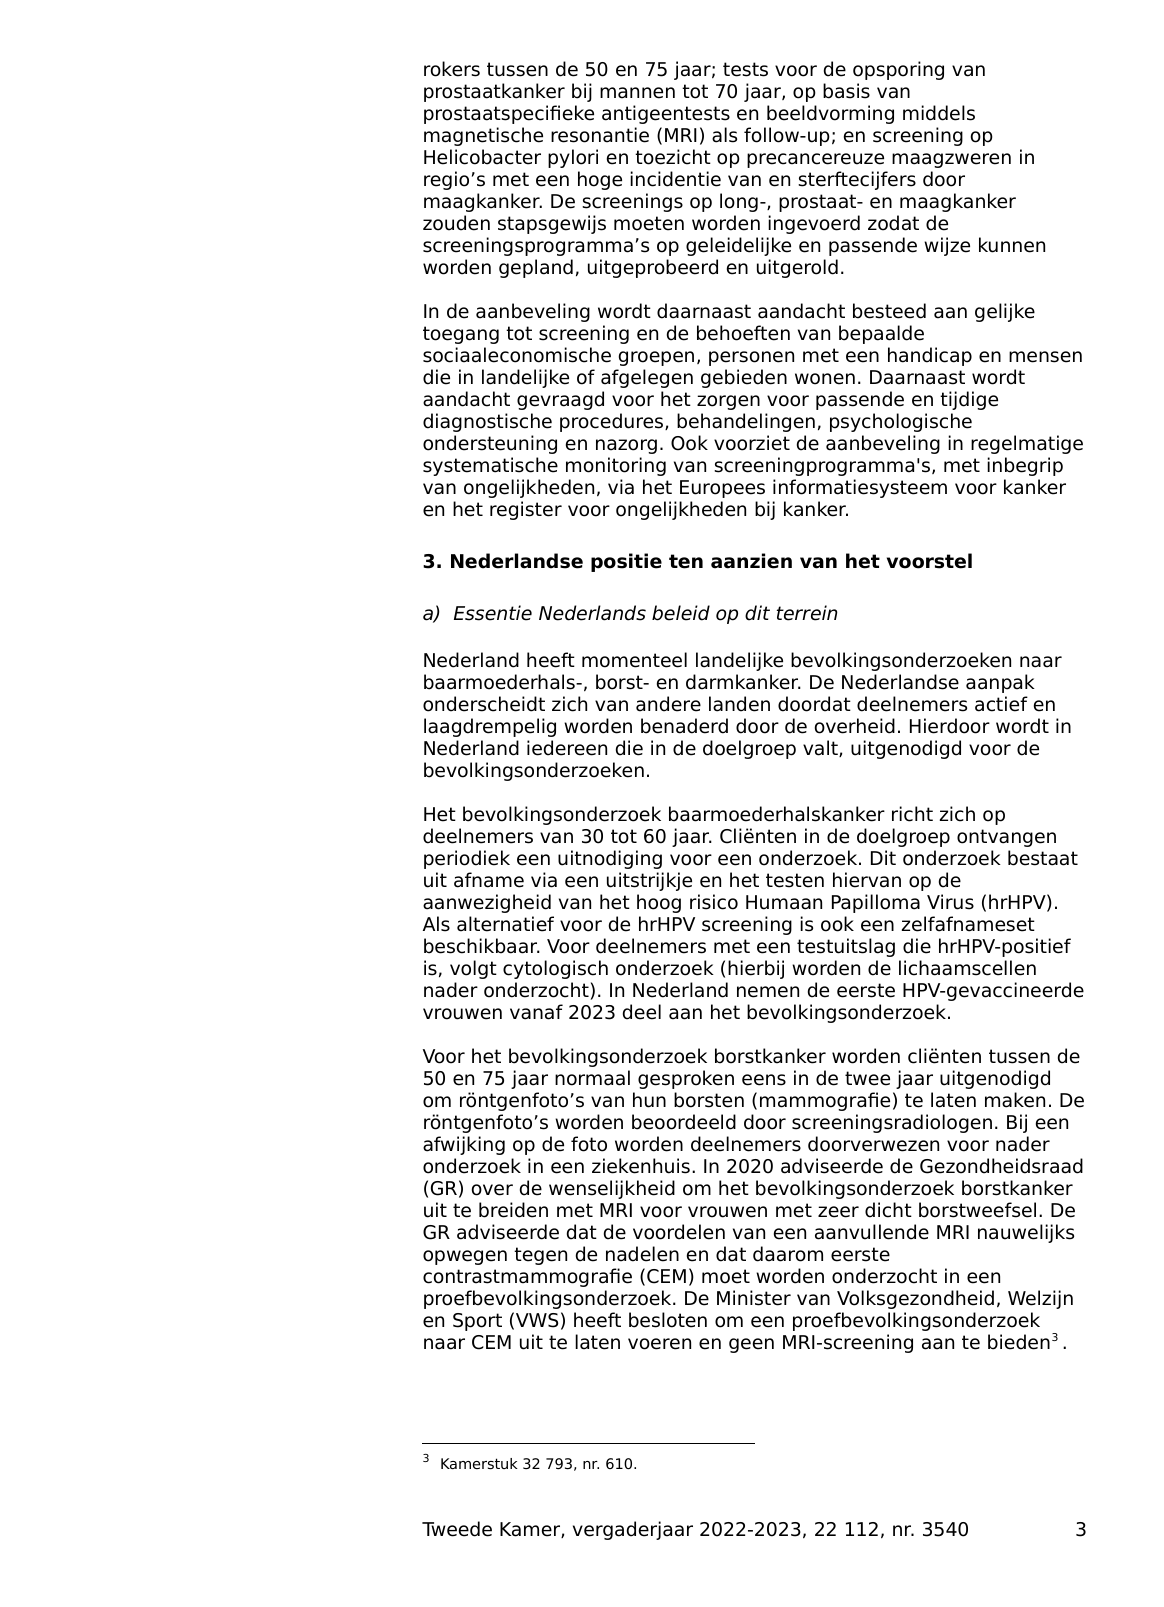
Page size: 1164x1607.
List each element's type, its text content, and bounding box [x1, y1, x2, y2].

subtitle 3. Nederlandse positie ten aanzien van het voorstel [422, 551, 1087, 573]
text Voor het bevolkingsonderzoek borstkanker worden cliënten tussen de 50 en 75 jaar normaal gesproken eens in de twee jaar uitgenodigd om röntgenfoto’s van hun borsten (mammografie) te laten maken. De röntgenfoto’s worden beoordeeld door screeningsradiologen. Bij een afwijking op de foto worden deelnemers doorverwezen voor nader onderzoek in een ziekenhuis. In 2020 adviseerde de Gezondheidsraad (GR) over de wenselijkheid om het bevolkingsonderzoek borstkanker uit te breiden met MRI voor vrouwen met zeer dicht borstweefsel. De GR adviseerde dat de voordelen van een aanvullende MRI nauwelijks opwegen tegen de nadelen en dat daarom eerste contrastmammografie (CEM) moet worden onderzocht in een proefbevolkingsonderzoek. De Minister van Volksgezondheid, Welzijn en Sport (VWS) heeft besloten om een proefbevolkingsonderzoek naar CEM uit te laten voeren en geen MRI-screening aan te bieden. [422, 1046, 1087, 1353]
text rokers tussen de 50 en 75 jaar; tests voor de opsporing van prostaatkanker bij mannen tot 70 jaar, op basis van prostaatspecifieke antigeentests en beeldvorming middels magnetische resonantie (MRI) als follow-up; en screening op Helicobacter pylori en toezicht op precancereuze maagzweren in regio’s met een hoge incidentie van en sterftecijfers door maagkanker. De screenings op long-, prostaat- en maagkanker zouden stapsgewijs moeten worden ingevoerd zodat de screeningsprogramma’s op geleidelijke en passende wijze kunnen worden gepland, uitgeprobeerd en uitgerold. [422, 59, 1087, 279]
subtitle a) Essentie Nederlands beleid op dit terrein [422, 603, 1087, 625]
text Kamerstuk 32 793, nr. 610. [422, 1452, 1087, 1474]
text Het bevolkingsonderzoek baarmoederhalskanker richt zich op deelnemers van 30 tot 60 jaar. Cliënten in de doelgroep ontvangen periodiek een uitnodiging voor een onderzoek. Dit onderzoek bestaat uit afname via een uitstrijkje en het testen hiervan op de aanwezigheid van het hoog risico Humaan Papilloma Virus (hrHPV). Als alternatief voor de hrHPV screening is ook een zelfafnameset beschikbaar. Voor deelnemers met een testuitslag die hrHPV-positief is, volgt cytologisch onderzoek (hierbij worden de lichaamscellen nader onderzocht). In Nederland nemen de eerste HPV-gevaccineerde vrouwen vanaf 2023 deel aan het bevolkingsonderzoek. [422, 804, 1087, 1024]
text Nederland heeft momenteel landelijke bevolkingsonderzoeken naar baarmoederhals-, borst- en darmkanker. De Nederlandse aanpak onderscheidt zich van andere landen doordat deelnemers actief en laagdrempelig worden benaderd door de overheid. Hierdoor wordt in Nederland iedereen die in de doelgroep valt, uitgenodigd voor de bevolkingsonderzoeken. [422, 650, 1087, 782]
text In de aanbeveling wordt daarnaast aandacht besteed aan gelijke toegang tot screening en de behoeften van bepaalde sociaaleconomische groepen, personen met een handicap en mensen die in landelijke of afgelegen gebieden wonen. Daarnaast wordt aandacht gevraagd voor het zorgen voor passende en tijdige diagnostische procedures, behandelingen, psychologische ondersteuning en nazorg. Ook voorziet de aanbeveling in regelmatige systematische monitoring van screeningprogramma's, met inbegrip van ongelijkheden, via het Europees informatiesysteem voor kanker en het register voor ongelijkheden bij kanker. [422, 301, 1087, 521]
